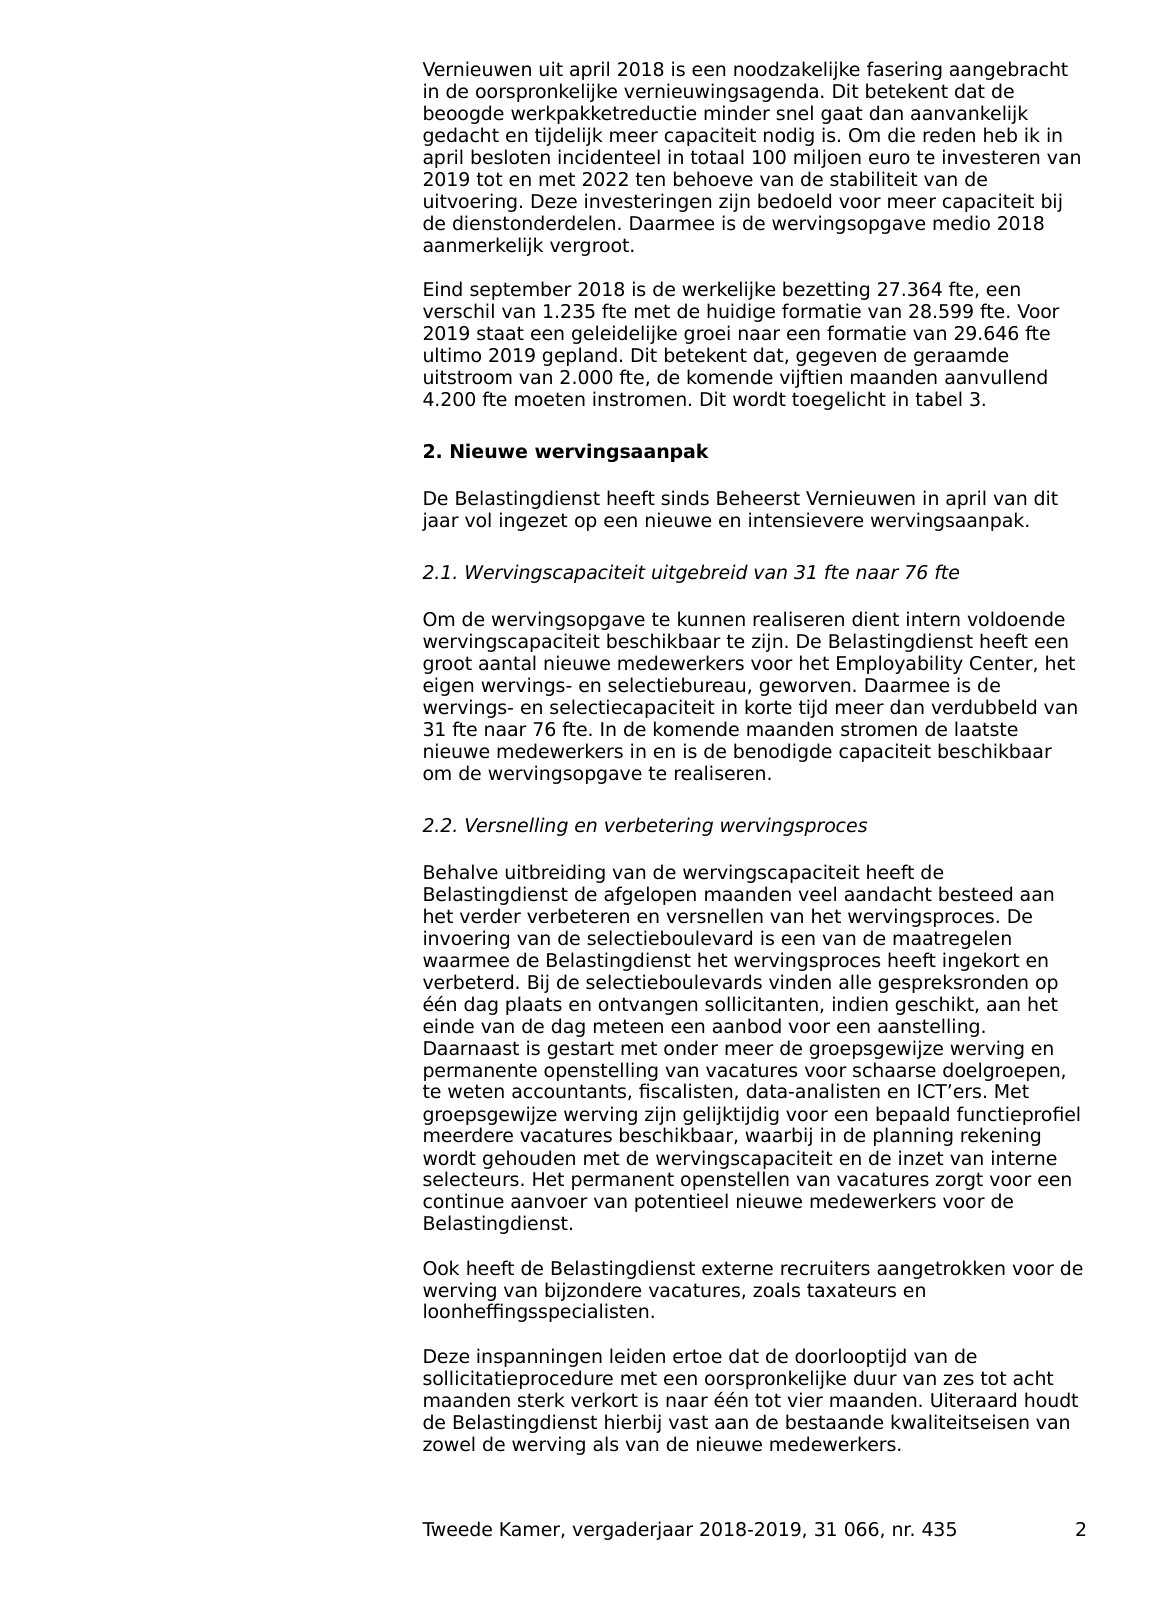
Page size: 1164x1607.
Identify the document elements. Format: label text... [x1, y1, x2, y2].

subtitle 2. Nieuwe wervingsaanpak [422, 441, 1087, 463]
text Ook heeft de Belastingdienst externe recruiters aangetrokken voor de werving van bijzondere vacatures, zoals taxateurs en loonheffingsspecialisten. [422, 1257, 1087, 1323]
text Eind september 2018 is de werkelijke bezetting 27.364 fte, een verschil van 1.235 fte met de huidige formatie van 28.599 fte. Voor 2019 staat een geleidelijke groei naar een formatie van 29.646 fte ultimo 2019 gepland. Dit betekent dat, gegeven de geraamde uitstroom van 2.000 fte, de komende vijftien maanden aanvullend 4.200 fte moeten instromen. Dit wordt toegelicht in tabel 3. [422, 279, 1087, 411]
text Om de wervingsopgave te kunnen realiseren dient intern voldoende wervingscapaciteit beschikbaar te zijn. De Belastingdienst heeft een groot aantal nieuwe medewerkers voor het Employability Center, het eigen wervings- en selectiebureau, geworven. Daarmee is de wervings- en selectiecapaciteit in korte tijd meer dan verdubbeld van 31 fte naar 76 fte. In de komende maanden stromen de laatste nieuwe medewerkers in en is de benodigde capaciteit beschikbaar om de wervingsopgave te realiseren. [422, 609, 1087, 785]
text Deze inspanningen leiden ertoe dat de doorlooptijd van de sollicitatieprocedure met een oorspronkelijke duur van zes tot acht maanden sterk verkort is naar één tot vier maanden. Uiteraard houdt de Belastingdienst hierbij vast aan de bestaande kwaliteitseisen van zowel de werving als van de nieuwe medewerkers. [422, 1346, 1087, 1456]
text Behalve uitbreiding van de wervingscapaciteit heeft de Belastingdienst de afgelopen maanden veel aandacht besteed aan het verder verbeteren en versnellen van het wervingsproces. De invoering van de selectieboulevard is een van de maatregelen waarmee de Belastingdienst het wervingsproces heeft ingekort en verbeterd. Bij de selectieboulevards vinden alle gespreksronden op één dag plaats en ontvangen sollicitanten, indien geschikt, aan het einde van de dag meteen een aanbod voor een aanstelling. Daarnaast is gestart met onder meer de groepsgewijze werving en permanente openstelling van vacatures voor schaarse doelgroepen, te weten accountants, fiscalisten, data-analisten en ICT’ers. Met groepsgewijze werving zijn gelijktijdig voor een bepaald functieprofiel meerdere vacatures beschikbaar, waarbij in de planning rekening wordt gehouden met de wervingscapaciteit en de inzet van interne selecteurs. Het permanent openstellen van vacatures zorgt voor een continue aanvoer van potentieel nieuwe medewerkers voor de Belastingdienst. [422, 862, 1087, 1235]
subtitle 2.1. Wervingscapaciteit uitgebreid van 31 fte naar 76 fte [422, 562, 1087, 584]
text Vernieuwen uit april 2018 is een noodzakelijke fasering aangebracht in de oorspronkelijke vernieuwingsagenda. Dit betekent dat de beoogde werkpakketreductie minder snel gaat dan aanvankelijk gedacht en tijdelijk meer capaciteit nodig is. Om die reden heb ik in april besloten incidenteel in totaal 100 miljoen euro te investeren van 2019 tot en met 2022 ten behoeve van de stabiliteit van de uitvoering. Deze investeringen zijn bedoeld voor meer capaciteit bij de dienstonderdelen. Daarmee is de wervingsopgave medio 2018 aanmerkelijk vergroot. [422, 59, 1087, 257]
text De Belastingdienst heeft sinds Beheerst Vernieuwen in april van dit jaar vol ingezet op een nieuwe en intensievere wervingsaanpak. [422, 488, 1087, 532]
subtitle 2.2. Versnelling en verbetering wervingsproces [422, 815, 1087, 837]
